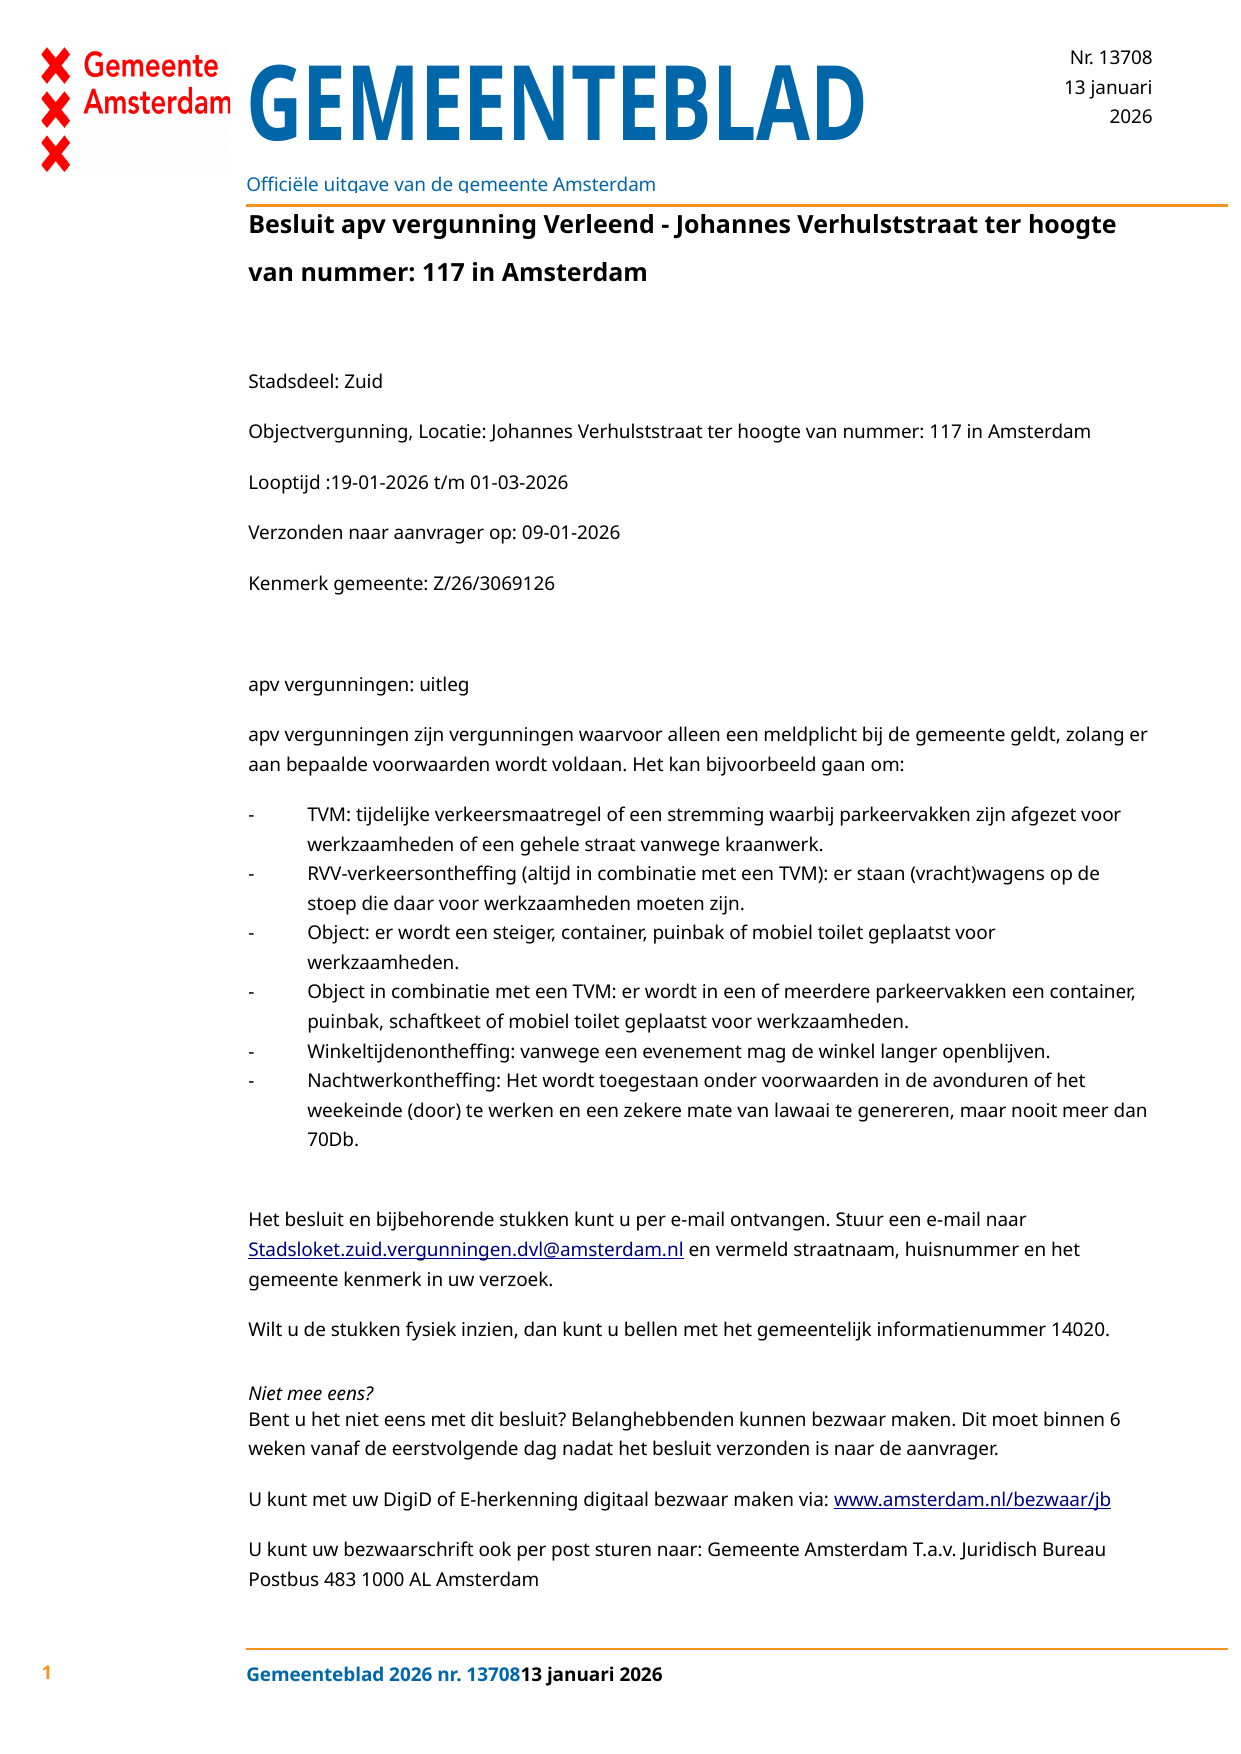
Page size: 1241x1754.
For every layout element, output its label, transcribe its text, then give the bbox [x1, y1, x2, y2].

list Winkeltijdenontheffing: vanwege een evenement mag de winkel langer openblijven. [248, 1038, 1152, 1064]
text Stadsdeel: Zuid [248, 368, 1152, 394]
text Niet mee eens? [248, 1380, 1152, 1406]
text Bent u het niet eens met dit besluit? Belanghebbenden kunnen bezwaar maken. Dit moet binnen 6 weken vanaf de eerstvolgende dag nadat het besluit verzonden is naar de aanvrager. [248, 1406, 1152, 1461]
text Looptijd :19-01-2026 t/m 01-03-2026 [248, 469, 1152, 495]
text U kunt uw bezwaarschrift ook per post sturen naar: Gemeente Amsterdam T.a.v. Juridisch Bureau Postbus 483 1000 AL Amsterdam [248, 1536, 1152, 1592]
text Besluit apv vergunning Verleend - Johannes Verhulststraat ter hoogte van nummer: 117 in Amsterdam [248, 207, 1152, 288]
list Object: er wordt een steiger, container, puinbak of mobiel toilet geplaatst voor werkzaamheden. [248, 919, 1152, 975]
list RVV-verkeersontheffing (altijd in combinatie met een TVM): er staan (vracht)wagens op de stoep die daar voor werkzaamheden moeten zijn. [248, 860, 1152, 916]
text U kunt met uw DigiD of E-herkenning digitaal bezwaar maken via: www.amsterdam.nl/bezwaar/jb [248, 1486, 1152, 1512]
text Verzonden naar aanvrager op: 09-01-2026 [248, 519, 1152, 545]
picture [41, 47, 231, 172]
text apv vergunningen: uitleg [248, 671, 1152, 697]
list Nachtwerkontheffing: Het wordt toegestaan onder voorwaarden in de avonduren of het weekeinde (door) te werken en een zekere mate van lawaai te genereren, maar nooit meer dan 70Db. [248, 1067, 1152, 1152]
text apv vergunningen zijn vergunningen waarvoor alleen een meldplicht bij de gemeente geldt, zolang er aan bepaalde voorwaarden wordt voldaan. Het kan bijvoorbeeld gaan om: [248, 721, 1152, 777]
list TVM: tijdelijke verkeersmaatregel of een stremming waarbij parkeervakken zijn afgezet voor werkzaamheden of een gehele straat vanwege kraanwerk. [248, 801, 1152, 857]
text Objectvergunning, Locatie: Johannes Verhulststraat ter hoogte van nummer: 117 in Amsterdam [248, 419, 1152, 444]
text Kenmerk gemeente: Z/26/3069126 [248, 570, 1152, 596]
list Object in combinatie met een TVM: er wordt in een of meerdere parkeervakken een container, puinbak, schaftkeet of mobiel toilet geplaatst voor werkzaamheden. [248, 979, 1152, 1034]
text Wilt u de stukken fysiek inzien, dan kunt u bellen met het gemeentelijk informatienummer 14020. [248, 1316, 1152, 1342]
text Het besluit en bijbehorende stukken kunt u per e-mail ontvangen. Stuur een e-mail naar Stadsloket.zuid.vergunningen.dvl@amsterdam.nl en vermeld straatnaam, huisnummer en het gemeente kenmerk in uw verzoek. [248, 1207, 1152, 1292]
